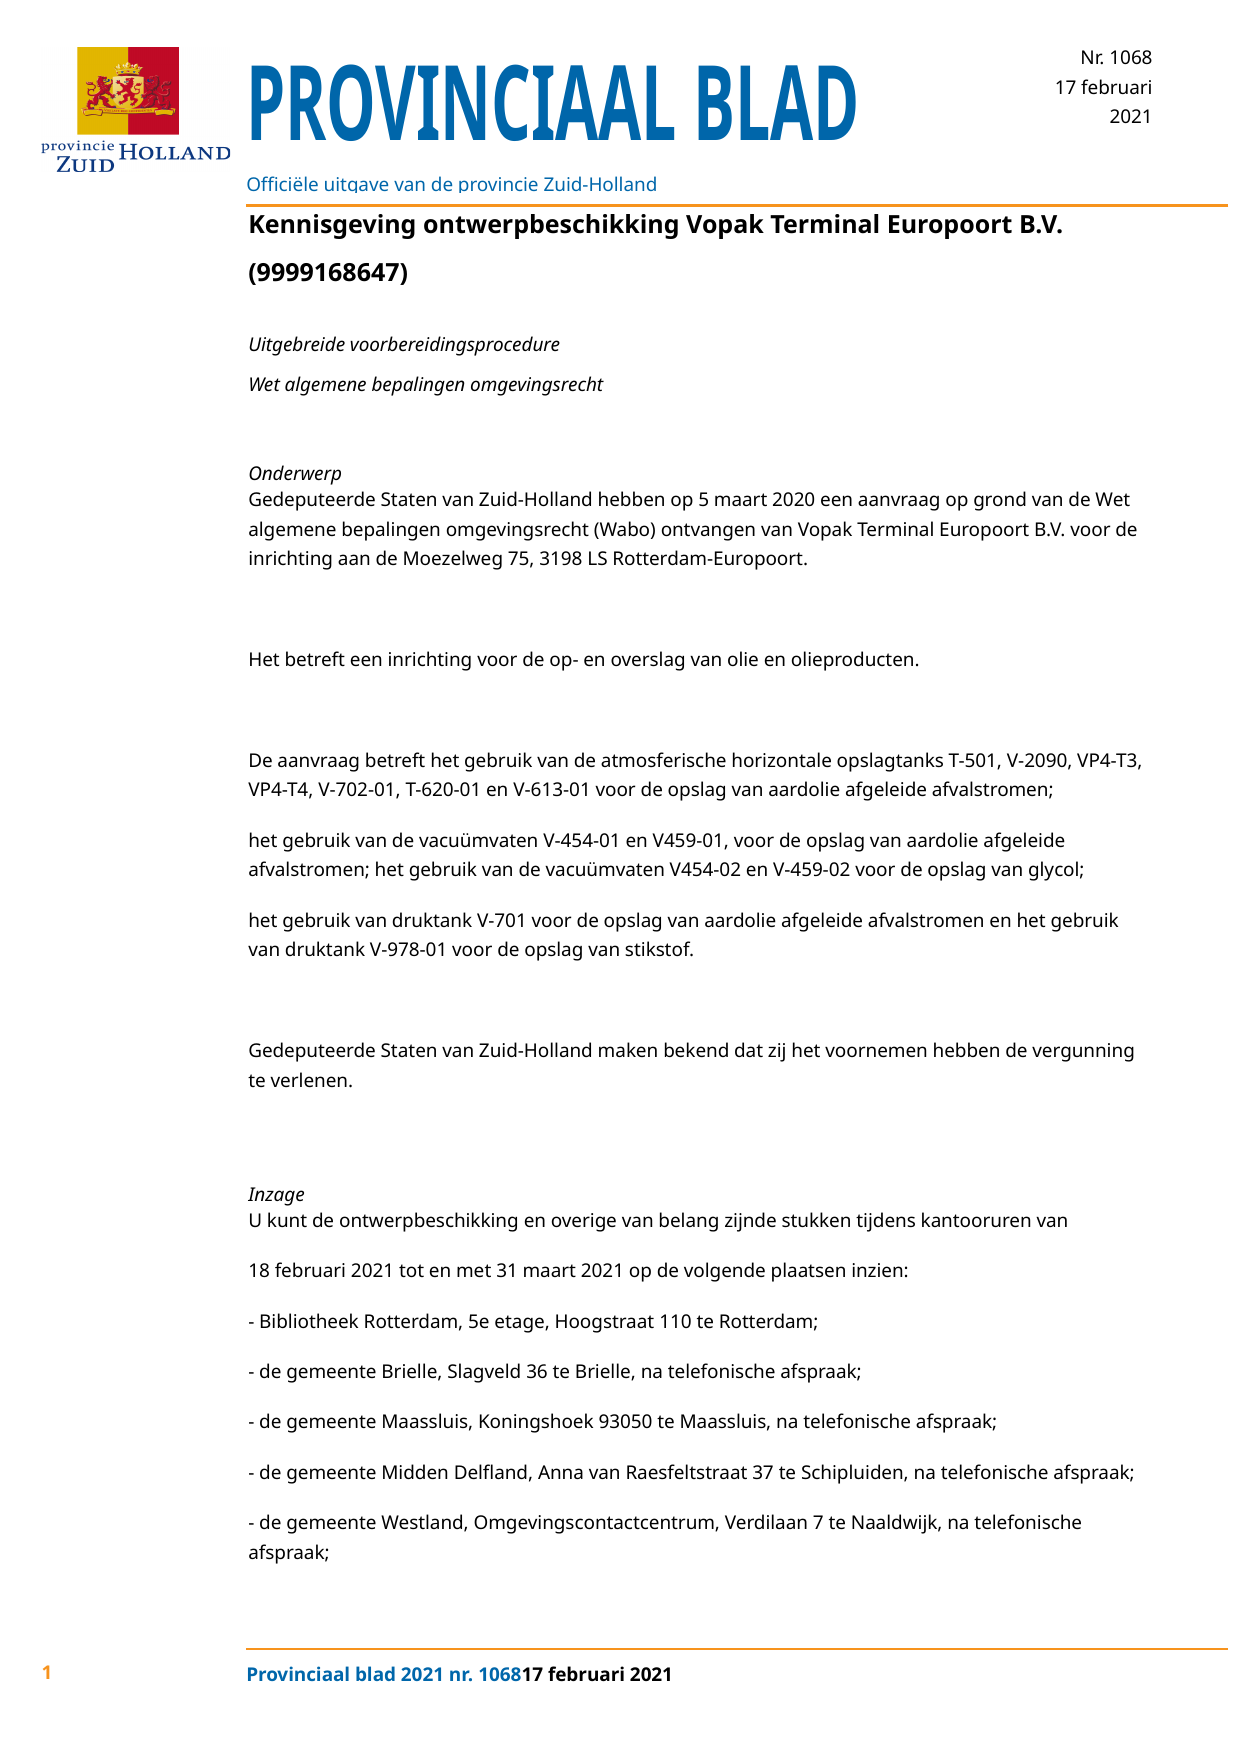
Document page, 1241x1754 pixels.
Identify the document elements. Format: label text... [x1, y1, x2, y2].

picture [41, 47, 231, 172]
text - de gemeente Maassluis, Koningshoek 93050 te Maassluis, na telefonische afspraak; [248, 1409, 1152, 1434]
text Kennisgeving ontwerpbeschikking Vopak Terminal Europoort B.V. (9999168647) [248, 207, 1152, 288]
text U kunt de ontwerpbeschikking en overige van belang zijnde stukken tijdens kantooruren van [248, 1207, 1152, 1233]
text Wet algemene bepalingen omgevingsrecht [248, 371, 1152, 396]
text Uitgebreide voorbereidingsprocedure [248, 331, 1152, 357]
text Onderwerp [248, 460, 1152, 486]
text - Bibliotheek Rotterdam, 5e etage, Hoogstraat 110 te Rotterdam; [248, 1308, 1152, 1334]
text - de gemeente Brielle, Slagveld 36 te Brielle, na telefonische afspraak; [248, 1358, 1152, 1384]
text Het betreft een inrichting voor de op- en overslag van olie en olieproducten. [248, 646, 1152, 672]
text De aanvraag betreft het gebruik van de atmosferische horizontale opslagtanks T-501, V-2090, VP4-T3, VP4-T4, V-702-01, T-620-01 en V-613-01 voor de opslag van aardolie afgeleide afvalstromen; [248, 747, 1152, 802]
text - de gemeente Midden Delfland, Anna van Raesfeltstraat 37 te Schipluiden, na telefonische afspraak; [248, 1459, 1152, 1485]
text Inzage [248, 1181, 1152, 1207]
text - de gemeente Westland, Omgevingscontactcentrum, Verdilaan 7 te Naaldwijk, na telefonische afspraak; [248, 1509, 1152, 1565]
text 18 februari 2021 tot en met 31 maart 2021 op de volgende plaatsen inzien: [248, 1257, 1152, 1283]
text het gebruik van de vacuümvaten V-454-01 en V459-01, voor de opslag van aardolie afgeleide afvalstromen; het gebruik van de vacuümvaten V454-02 en V-459-02 voor de opslag van glycol; [248, 827, 1152, 882]
text Gedeputeerde Staten van Zuid-Holland hebben op 5 maart 2020 een aanvraag op grond van de Wet algemene bepalingen omgevingsrecht (Wabo) ontvangen van Vopak Terminal Europoort B.V. voor de inrichting aan de Moezelweg 75, 3198 LS Rotterdam-Europoort. [248, 486, 1152, 571]
text het gebruik van druktank V-701 voor de opslag van aardolie afgeleide afvalstromen en het gebruik van druktank V-978-01 voor de opslag van stikstof. [248, 907, 1152, 962]
text Gedeputeerde Staten van Zuid-Holland maken bekend dat zij het voornemen hebben de vergunning te verlenen. [248, 1037, 1152, 1093]
